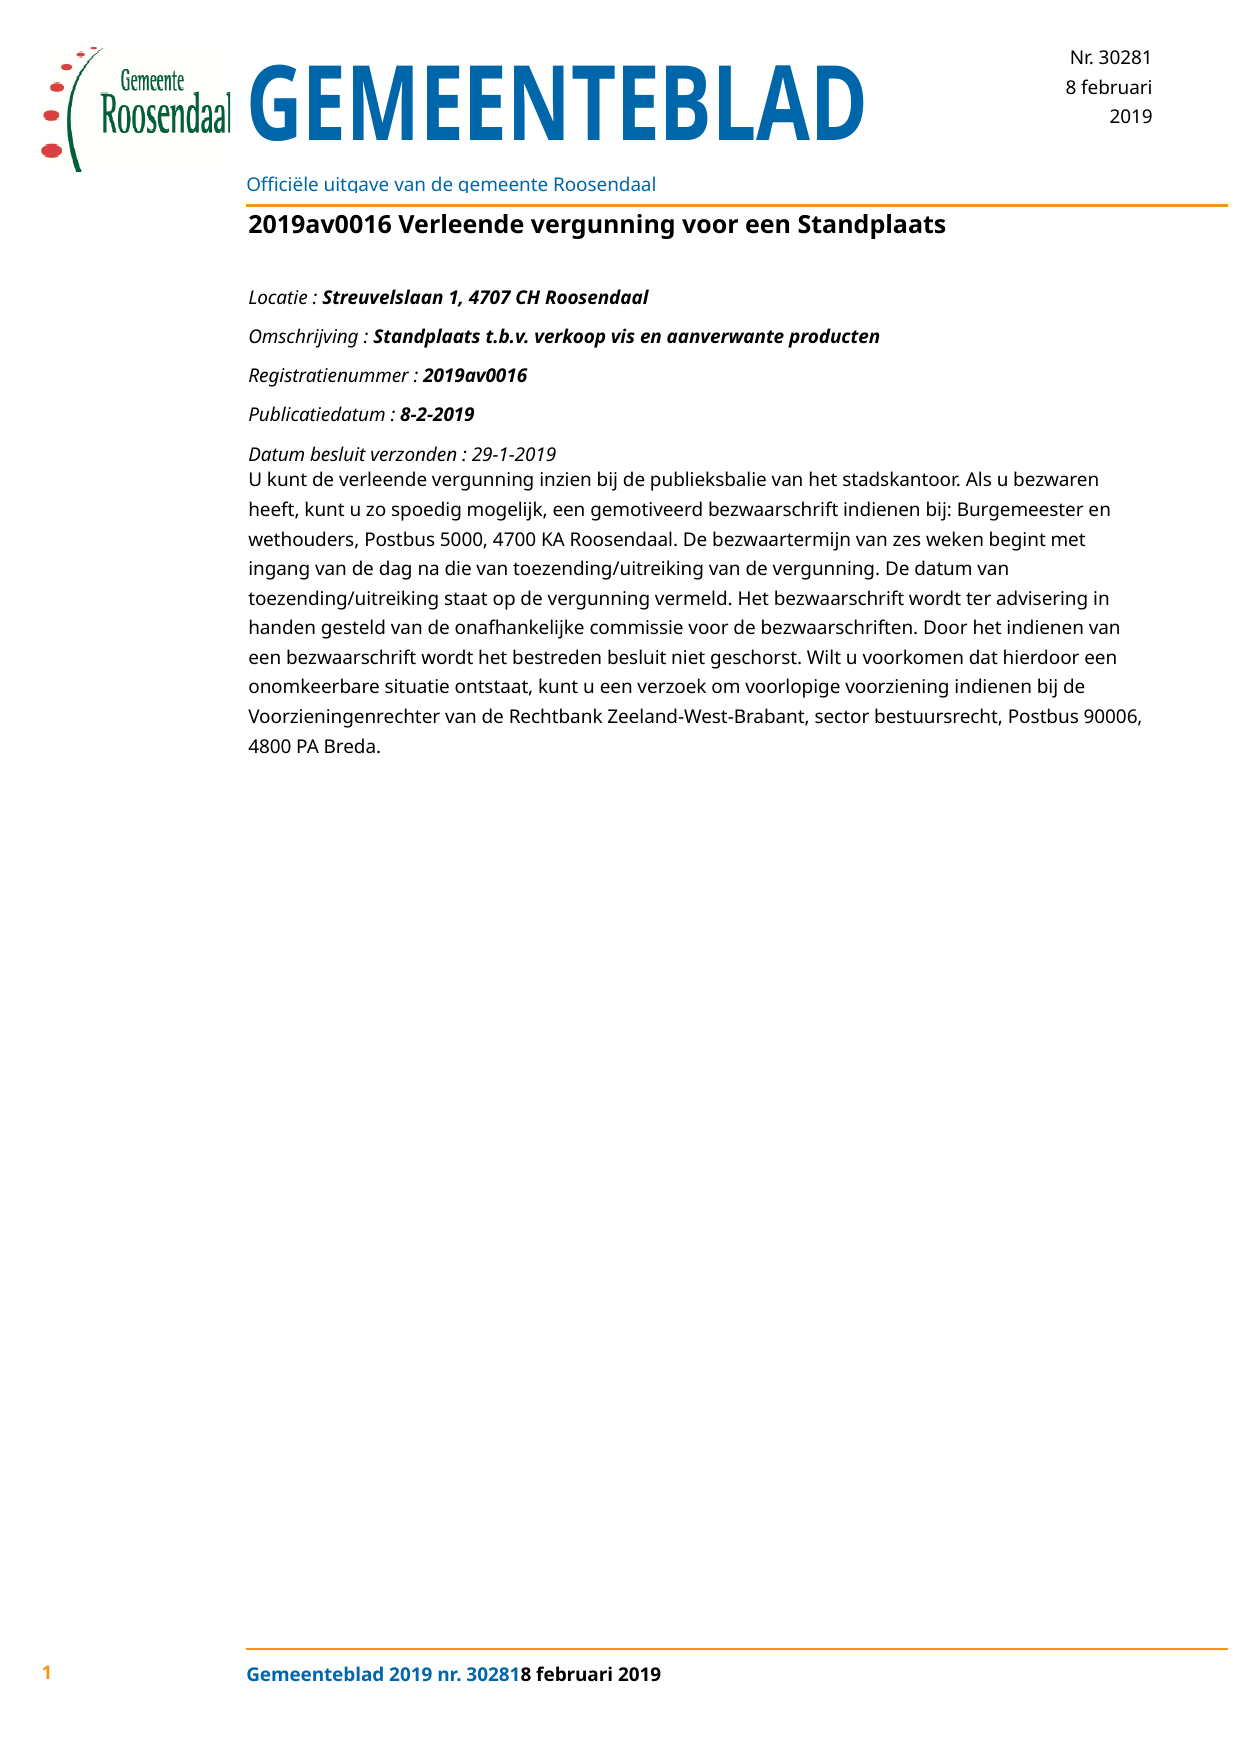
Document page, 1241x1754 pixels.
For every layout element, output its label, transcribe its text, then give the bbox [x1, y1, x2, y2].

text Registratienummer : 2019av0016 [248, 362, 1152, 388]
text Omschrijving : Standplaats t.b.v. verkoop vis en aanverwante producten [248, 323, 1152, 349]
text 2019av0016 Verleende vergunning voor een Standplaats [248, 207, 1152, 241]
text Locatie : Streuvelslaan 1, 4707 CH Roosendaal [248, 284, 1152, 309]
text Datum besluit verzonden : 29-1-2019 [248, 441, 1152, 467]
picture [41, 47, 231, 172]
text U kunt de verleende vergunning inzien bij de publieksbalie van het stadskantoor. Als u bezwaren heeft, kunt u zo spoedig mogelijk, een gemotiveerd bezwaarschrift indienen bij: Burgemeester en wethouders, Postbus 5000, 4700 KA Roosendaal. De bezwaartermijn van zes weken begint met ingang van de dag na die van toezending/uitreiking van de vergunning. De datum van toezending/uitreiking staat op de vergunning vermeld. Het bezwaarschrift wordt ter advisering in handen gesteld van de onafhankelijke commissie voor de bezwaarschriften. Door het indienen van een bezwaarschrift wordt het bestreden besluit niet geschorst. Wilt u voorkomen dat hierdoor een onomkeerbare situatie ontstaat, kunt u een verzoek om voorlopige voorziening indienen bij de Voorzieningenrechter van de Rechtbank Zeeland-West-Brabant, sector bestuursrecht, Postbus 90006, 4800 PA Breda. [248, 467, 1152, 759]
text Publicatiedatum : 8-2-2019 [248, 402, 1152, 427]
